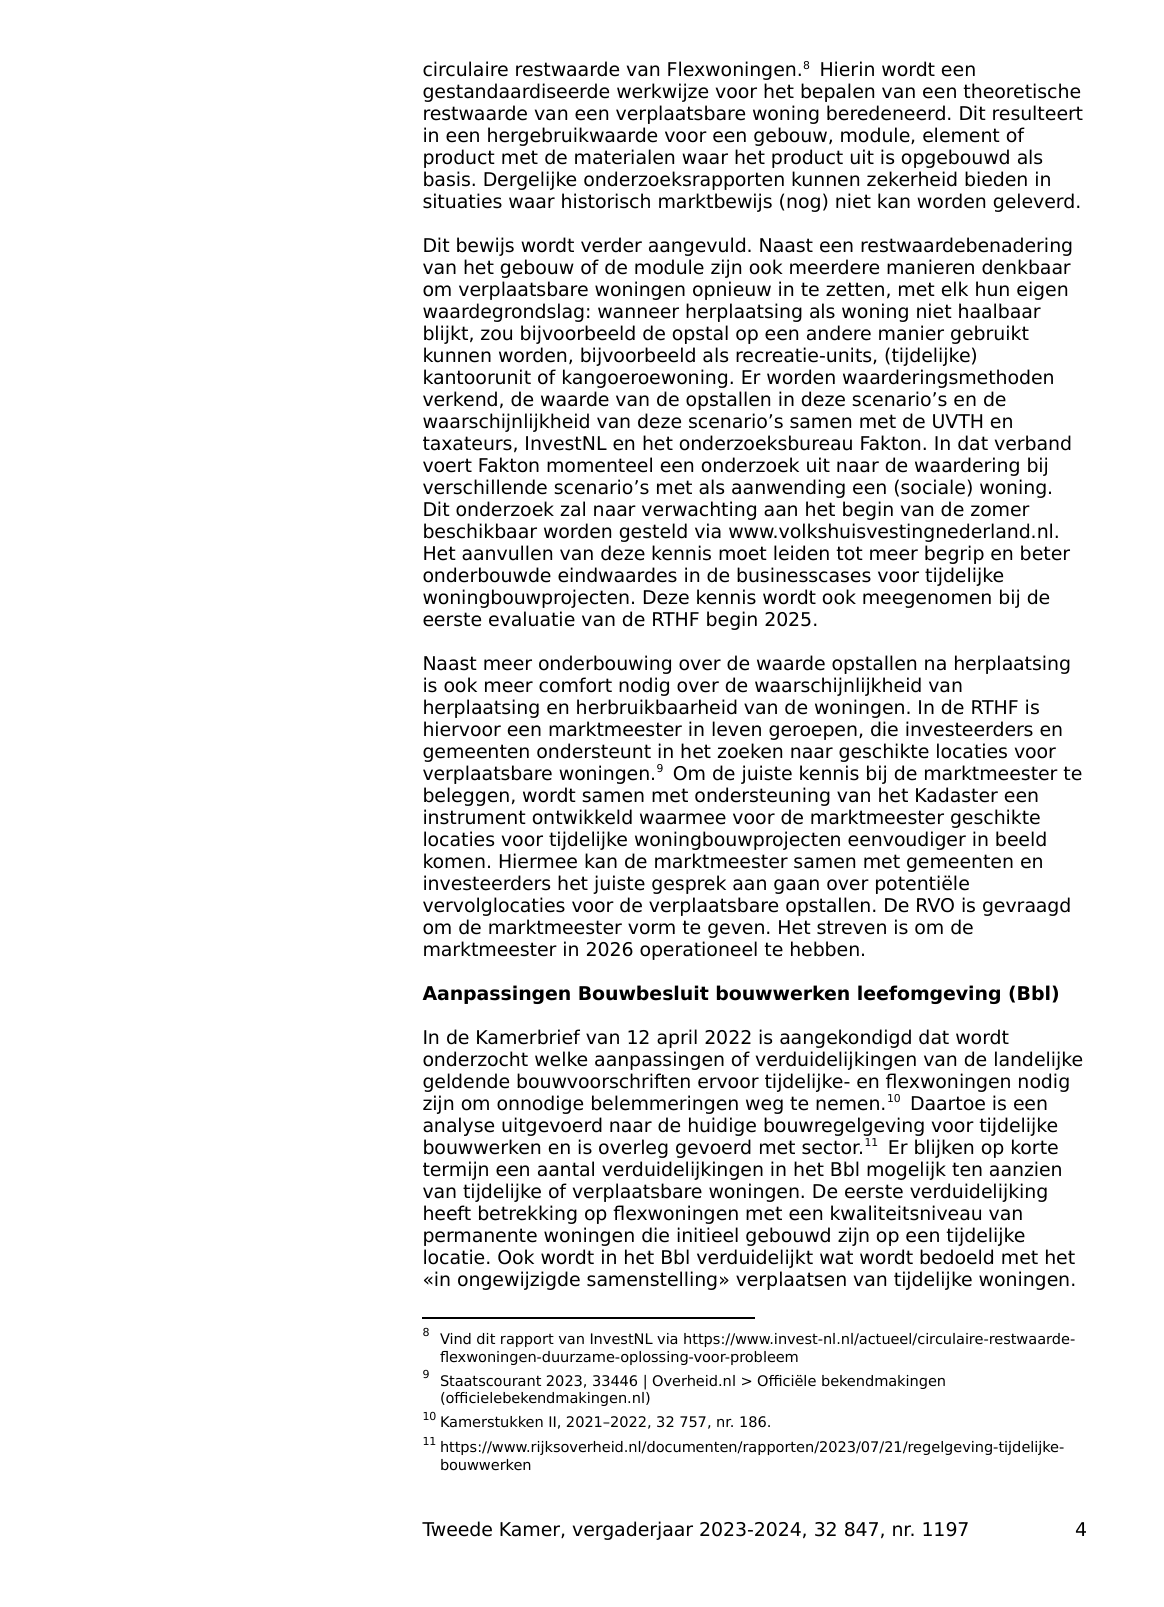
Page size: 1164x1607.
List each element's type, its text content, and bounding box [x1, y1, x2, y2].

text circulaire restwaarde van Flexwoningen. Hierin wordt een gestandaardiseerde werkwijze voor het bepalen van een theoretische restwaarde van een verplaatsbare woning beredeneerd. Dit resulteert in een hergebruikwaarde voor een gebouw, module, element of product met de materialen waar het product uit is opgebouwd als basis. Dergelijke onderzoeksrapporten kunnen zekerheid bieden in situaties waar historisch marktbewijs (nog) niet kan worden geleverd. [422, 59, 1087, 213]
subtitle Aanpassingen Bouwbesluit bouwwerken leefomgeving (Bbl) [422, 983, 1087, 1005]
text Kamerstukken II, 2021–2022, 32 757, nr. 186. [422, 1410, 1087, 1432]
text In de Kamerbrief van 12 april 2022 is aangekondigd dat wordt onderzocht welke aanpassingen of verduidelijkingen van de landelijke geldende bouwvoorschriften ervoor tijdelijke- en flexwoningen nodig zijn om onnodige belemmeringen weg te nemen. Daartoe is een analyse uitgevoerd naar de huidige bouwregelgeving voor tijdelijke bouwwerken en is overleg gevoerd met sector. Er blijken op korte termijn een aantal verduidelijkingen in het Bbl mogelijk ten aanzien van tijdelijke of verplaatsbare woningen. De eerste verduidelijking heeft betrekking op flexwoningen met een kwaliteitsniveau van permanente woningen die initieel gebouwd zijn op een tijdelijke locatie. Ook wordt in het Bbl verduidelijkt wat wordt bedoeld met het «in ongewijzigde samenstelling» verplaatsen van tijdelijke woningen. [422, 1027, 1087, 1291]
text Vind dit rapport van InvestNL via https://www.invest-nl.nl/actueel/circulaire-restwaarde-flexwoningen-duurzame-oplossing-voor-probleem [422, 1327, 1087, 1366]
text Dit bewijs wordt verder aangevuld. Naast een restwaardebenadering van het gebouw of de module zijn ook meerdere manieren denkbaar om verplaatsbare woningen opnieuw in te zetten, met elk hun eigen waardegrondslag: wanneer herplaatsing als woning niet haalbaar blijkt, zou bijvoorbeeld de opstal op een andere manier gebruikt kunnen worden, bijvoorbeeld als recreatie-units, (tijdelijke) kantoorunit of kangoeroewoning. Er worden waarderingsmethoden verkend, de waarde van de opstallen in deze scenario’s en de waarschijnlijkheid van deze scenario’s samen met de UVTH en taxateurs, InvestNL en het onderzoeksbureau Fakton. In dat verband voert Fakton momenteel een onderzoek uit naar de waardering bij verschillende scenario’s met als aanwending een (sociale) woning. Dit onderzoek zal naar verwachting aan het begin van de zomer beschikbaar worden gesteld via www.volkshuisvestingnederland.nl. Het aanvullen van deze kennis moet leiden tot meer begrip en beter onderbouwde eindwaardes in de businesscases voor tijdelijke woningbouwprojecten. Deze kennis wordt ook meegenomen bij de eerste evaluatie van de RTHF begin 2025. [422, 235, 1087, 631]
text Staatscourant 2023, 33446 | Overheid.nl > Officiële bekendmakingen (officielebekendmakingen.nl) [422, 1368, 1087, 1407]
text Naast meer onderbouwing over de waarde opstallen na herplaatsing is ook meer comfort nodig over de waarschijnlijkheid van herplaatsing en herbruikbaarheid van de woningen. In de RTHF is hiervoor een marktmeester in leven geroepen, die investeerders en gemeenten ondersteunt in het zoeken naar geschikte locaties voor verplaatsbare woningen. Om de juiste kennis bij de marktmeester te beleggen, wordt samen met ondersteuning van het Kadaster een instrument ontwikkeld waarmee voor de marktmeester geschikte locaties voor tijdelijke woningbouwprojecten eenvoudiger in beeld komen. Hiermee kan de marktmeester samen met gemeenten en investeerders het juiste gesprek aan gaan over potentiële vervolglocaties voor de verplaatsbare opstallen. De RVO is gevraagd om de marktmeester vorm te geven. Het streven is om de marktmeester in 2026 operationeel te hebben. [422, 653, 1087, 961]
text https://www.rijksoverheid.nl/documenten/rapporten/2023/07/21/regelgeving-tijdelijke-bouwwerken [422, 1435, 1087, 1474]
